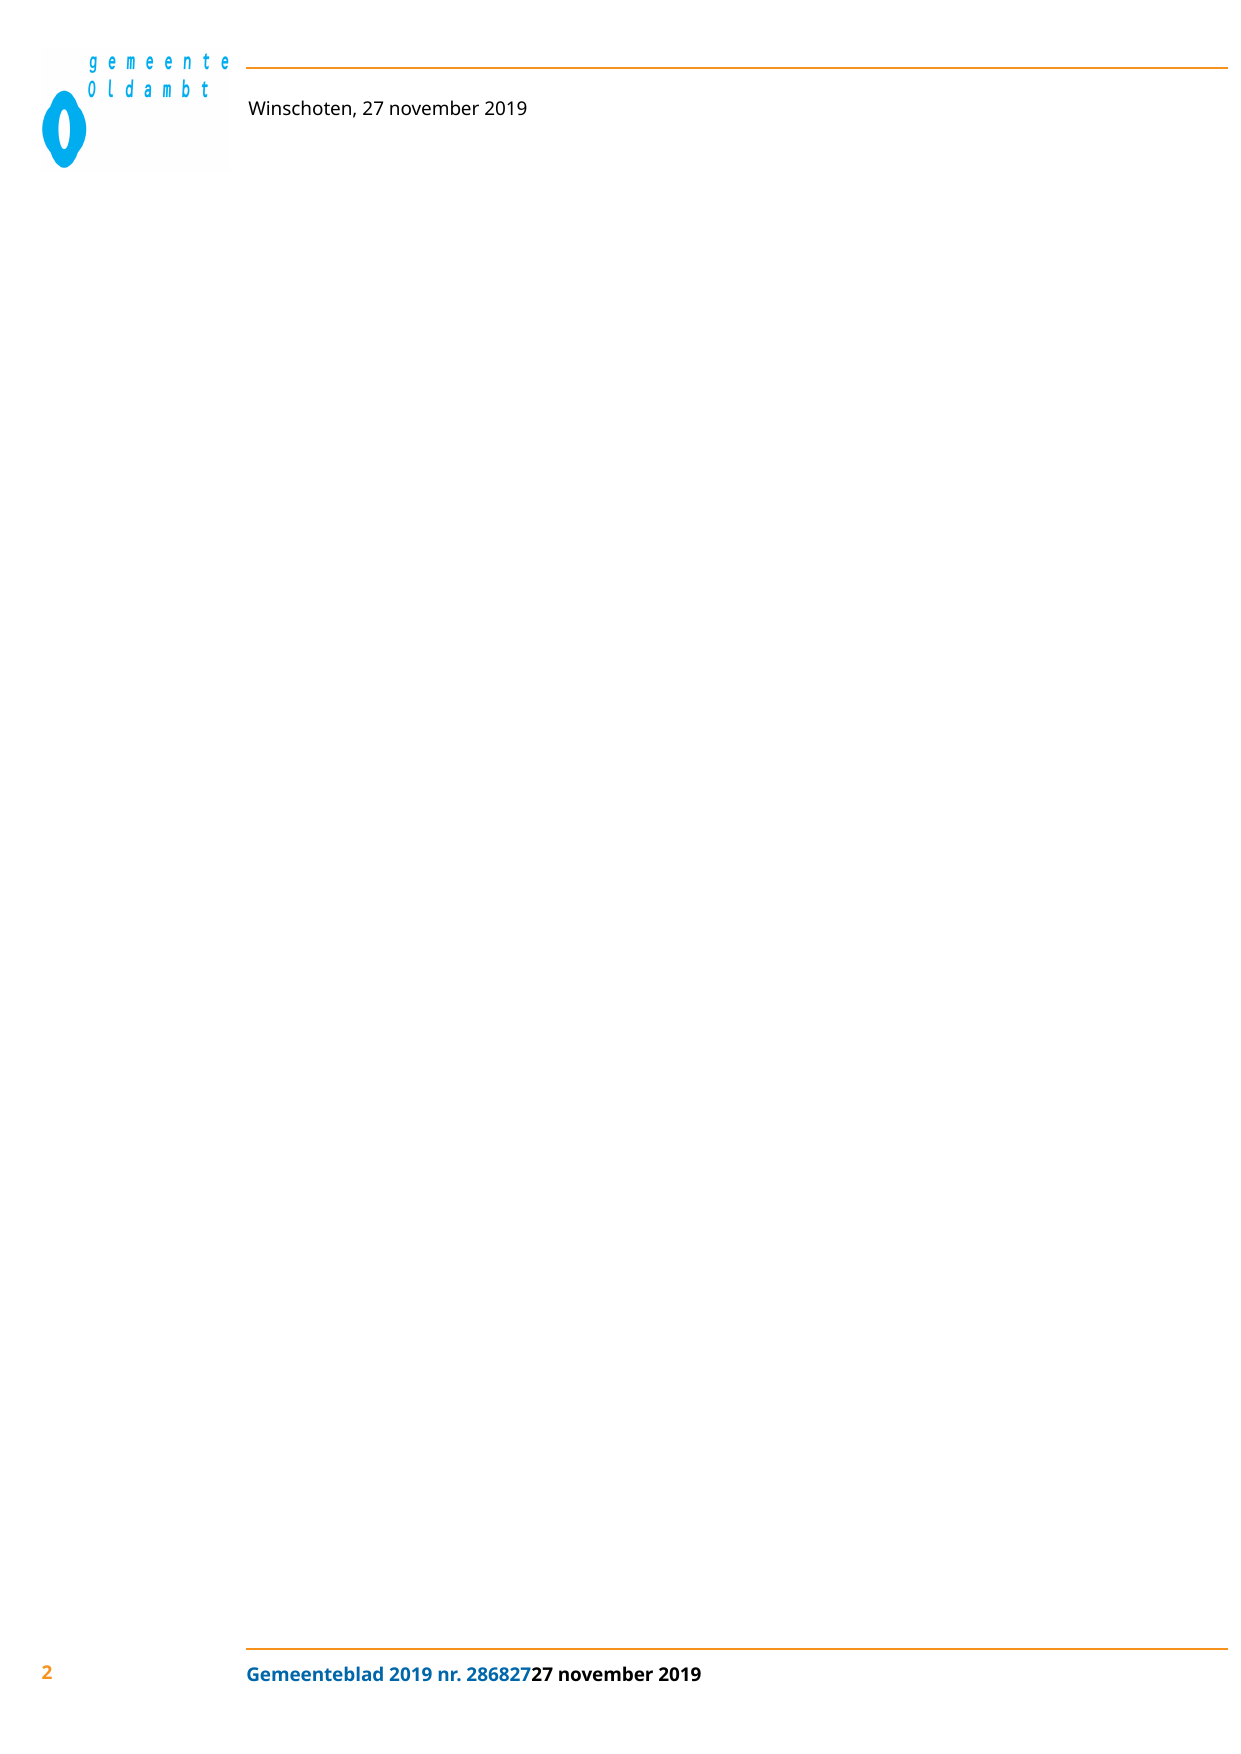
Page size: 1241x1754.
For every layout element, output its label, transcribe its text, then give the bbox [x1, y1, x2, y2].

picture [41, 47, 231, 172]
text Winschoten, 27 november 2019 [248, 95, 1152, 121]
